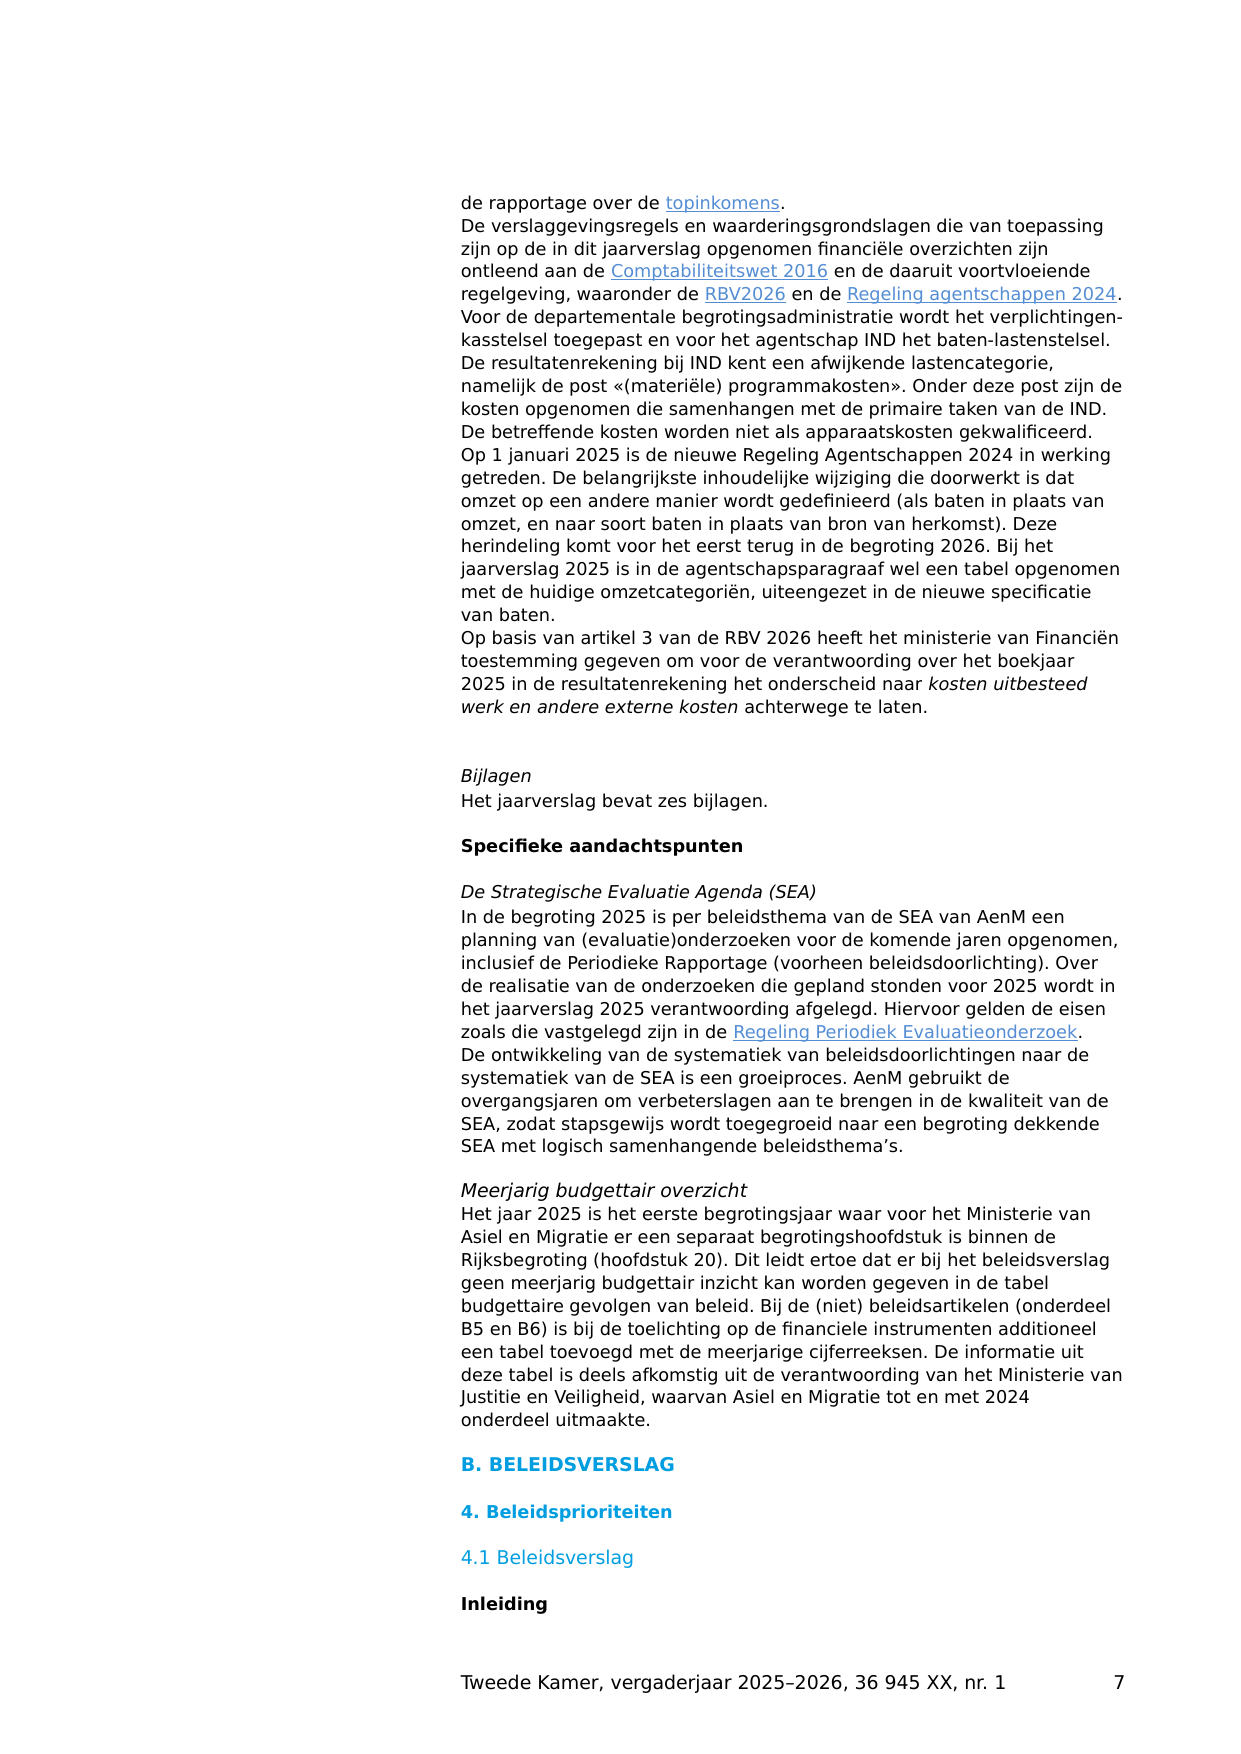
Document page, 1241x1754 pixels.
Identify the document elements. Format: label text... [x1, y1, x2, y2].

title 4. Beleidsprioriteiten [461, 1500, 1125, 1523]
text De Strategische Evaluatie Agenda (SEA) [461, 880, 1125, 903]
text Bijlagen [461, 764, 1125, 787]
text In de begroting 2025 is per beleidsthema van de SEA van AenM een planning van (evaluatie)onderzoeken voor de komende jaren opgenomen, inclusief de Periodieke Rapportage (voorheen beleidsdoorlichting). Over de realisatie van de onderzoeken die gepland stonden voor 2025 wordt in het jaarverslag 2025 verantwoording afgelegd. Hiervoor gelden de eisen zoals die vastgelegd zijn in de Regeling Periodiek Evaluatieonderzoek. De ontwikkeling van de systematiek van beleidsdoorlichtingen naar de systematiek van de SEA is een groeiproces. AenM gebruikt de overgangsjaren om verbeterslagen aan te brengen in de kwaliteit van de SEA, zodat stapsgewijs wordt toegegroeid naar een begroting dekkende SEA met logisch samenhangende beleidsthema’s. [461, 905, 1125, 1157]
text Specifieke aandachtspunten [461, 834, 1125, 857]
text de rapportage over de topinkomens. De verslaggevingsregels en waarderingsgrondslagen die van toepassing zijn op de in dit jaarverslag opgenomen financiële overzichten zijn ontleend aan de Comptabiliteitswet 2016 en de daaruit voortvloeiende regelgeving, waaronder de RBV2026 en de Regeling agentschappen 2024. Voor de departementale begrotingsadministratie wordt het verplichtingen-kasstelsel toegepast en voor het agentschap IND het baten-lastenstelsel. De resultatenrekening bij IND kent een afwijkende lastencategorie, namelijk de post «(materiële) programmakosten». Onder deze post zijn de kosten opgenomen die samenhangen met de primaire taken van de IND. De betreffende kosten worden niet als apparaatskosten gekwalificeerd. Op 1 januari 2025 is de nieuwe Regeling Agentschappen 2024 in werking getreden. De belangrijkste inhoudelijke wijziging die doorwerkt is dat omzet op een andere manier wordt gedefinieerd (als baten in plaats van omzet, en naar soort baten in plaats van bron van herkomst). Deze herindeling komt voor het eerst terug in de begroting 2026. Bij het jaarverslag 2025 is in de agentschapsparagraaf wel een tabel opgenomen met de huidige omzetcategoriën, uiteengezet in de nieuwe specificatie van baten. Op basis van artikel 3 van de RBV 2026 heeft het ministerie van Financiën toestemming gegeven om voor de verantwoording over het boekjaar 2025 in de resultatenrekening het onderscheid naar kosten uitbesteed werk en andere externe kosten achterwege te laten. [461, 191, 1125, 741]
text Meerjarig budgettair overzicht [461, 1180, 1125, 1202]
title 4.1 Beleidsverslag [461, 1547, 1125, 1568]
text Inleiding [461, 1592, 1125, 1615]
title B. Beleidsverslag [461, 1454, 1125, 1476]
text Het jaarverslag bevat zes bijlagen. [461, 789, 1125, 812]
text Het jaar 2025 is het eerste begrotingsjaar waar voor het Ministerie van Asiel en Migratie er een separaat begrotingshoofdstuk is binnen de Rijksbegroting (hoofdstuk 20). Dit leidt ertoe dat er bij het beleidsverslag geen meerjarig budgettair inzicht kan worden gegeven in de tabel budgettaire gevolgen van beleid. Bij de (niet) beleidsartikelen (onderdeel B5 en B6) is bij de toelichting op de financiele instrumenten additioneel een tabel toevoegd met de meerjarige cijferreeksen. De informatie uit deze tabel is deels afkomstig uit de verantwoording van het Ministerie van Justitie en Veiligheid, waarvan Asiel en Migratie tot en met 2024 onderdeel uitmaakte. [461, 1202, 1125, 1431]
